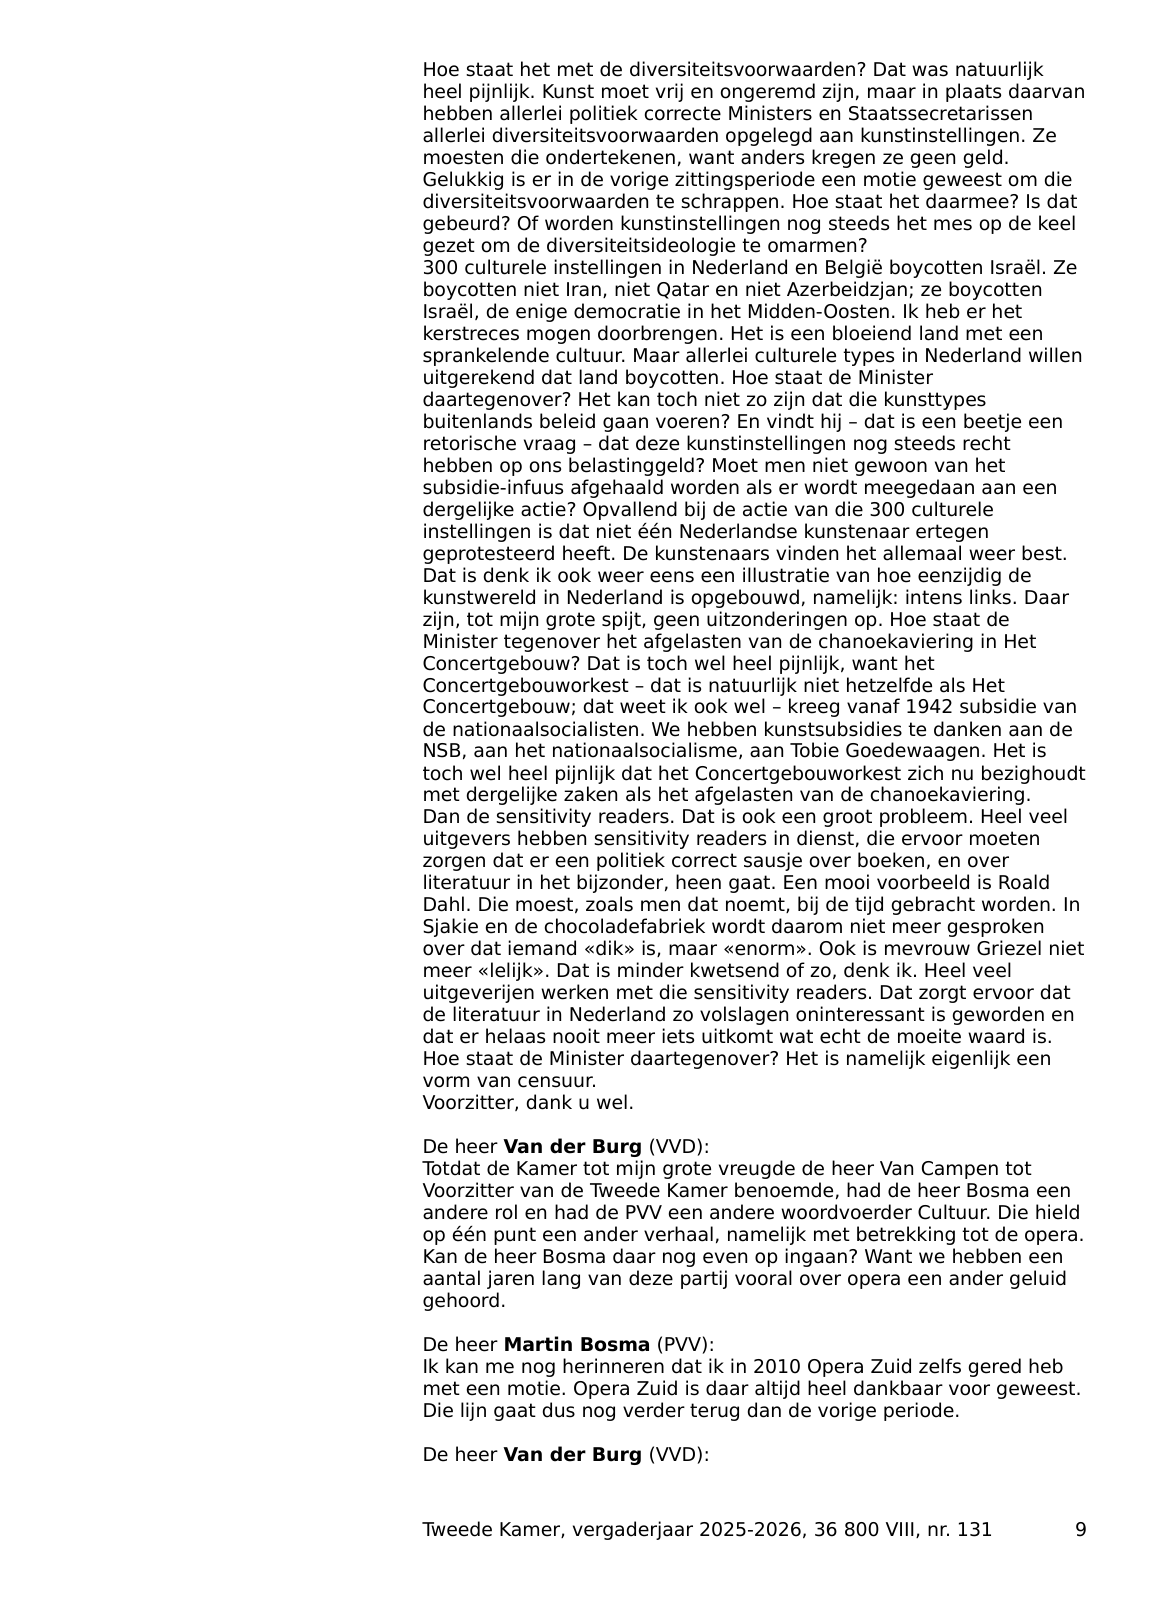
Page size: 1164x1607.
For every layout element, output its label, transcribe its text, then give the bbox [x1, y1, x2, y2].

text De heer Van der Burg (VVD): [422, 1444, 1087, 1466]
text 300 culturele instellingen in Nederland en België boycotten Israël. Ze boycotten niet Iran, niet Qatar en niet Azerbeidzjan; ze boycotten Israël, de enige democratie in het Midden-Oosten. Ik heb er het kerstreces mogen doorbrengen. Het is een bloeiend land met een sprankelende cultuur. Maar allerlei culturele types in Nederland willen uitgerekend dat land boycotten. Hoe staat de Minister daartegenover? Het kan toch niet zo zijn dat die kunsttypes buitenlands beleid gaan voeren? En vindt hij – dat is een beetje een retorische vraag – dat deze kunstinstellingen nog steeds recht hebben op ons belastinggeld? Moet men niet gewoon van het subsidie-infuus afgehaald worden als er wordt meegedaan aan een dergelijke actie? Opvallend bij de actie van die 300 culturele instellingen is dat niet één Nederlandse kunstenaar ertegen geprotesteerd heeft. De kunstenaars vinden het allemaal weer best. Dat is denk ik ook weer eens een illustratie van hoe eenzijdig de kunstwereld in Nederland is opgebouwd, namelijk: intens links. Daar zijn, tot mijn grote spijt, geen uitzonderingen op. Hoe staat de Minister tegenover het afgelasten van de chanoekaviering in Het Concertgebouw? Dat is toch wel heel pijnlijk, want het Concertgebouworkest – dat is natuurlijk niet hetzelfde als Het Concertgebouw; dat weet ik ook wel – kreeg vanaf 1942 subsidie van de nationaalsocialisten. We hebben kunstsubsidies te danken aan de NSB, aan het nationaalsocialisme, aan Tobie Goedewaagen. Het is toch wel heel pijnlijk dat het Concertgebouworkest zich nu bezighoudt met dergelijke zaken als het afgelasten van de chanoekaviering. [422, 257, 1087, 806]
text De heer Martin Bosma (PVV): [422, 1334, 1087, 1356]
text De heer Van der Burg (VVD): [422, 1136, 1087, 1158]
text Hoe staat het met de diversiteitsvoorwaarden? Dat was natuurlijk heel pijnlijk. Kunst moet vrij en ongeremd zijn, maar in plaats daarvan hebben allerlei politiek correcte Ministers en Staatssecretarissen allerlei diversiteitsvoorwaarden opgelegd aan kunstinstellingen. Ze moesten die ondertekenen, want anders kregen ze geen geld. Gelukkig is er in de vorige zittingsperiode een motie geweest om die diversiteitsvoorwaarden te schrappen. Hoe staat het daarmee? Is dat gebeurd? Of worden kunstinstellingen nog steeds het mes op de keel gezet om de diversiteitsideologie te omarmen? [422, 59, 1087, 257]
text Totdat de Kamer tot mijn grote vreugde de heer Van Campen tot Voorzitter van de Tweede Kamer benoemde, had de heer Bosma een andere rol en had de PVV een andere woordvoerder Cultuur. Die hield op één punt een ander verhaal, namelijk met betrekking tot de opera. Kan de heer Bosma daar nog even op ingaan? Want we hebben een aantal jaren lang van deze partij vooral over opera een ander geluid gehoord. [422, 1158, 1087, 1312]
text Voorzitter, dank u wel. [422, 1092, 1087, 1114]
text Ik kan me nog herinneren dat ik in 2010 Opera Zuid zelfs gered heb met een motie. Opera Zuid is daar altijd heel dankbaar voor geweest. Die lijn gaat dus nog verder terug dan de vorige periode. [422, 1356, 1087, 1422]
text Dan de sensitivity readers. Dat is ook een groot probleem. Heel veel uitgevers hebben sensitivity readers in dienst, die ervoor moeten zorgen dat er een politiek correct sausje over boeken, en over literatuur in het bijzonder, heen gaat. Een mooi voorbeeld is Roald Dahl. Die moest, zoals men dat noemt, bij de tijd gebracht worden. In Sjakie en de chocoladefabriek wordt daarom niet meer gesproken over dat iemand «dik» is, maar «enorm». Ook is mevrouw Griezel niet meer «lelijk». Dat is minder kwetsend of zo, denk ik. Heel veel uitgeverijen werken met die sensitivity readers. Dat zorgt ervoor dat de literatuur in Nederland zo volslagen oninteressant is geworden en dat er helaas nooit meer iets uitkomt wat echt de moeite waard is. Hoe staat de Minister daartegenover? Het is namelijk eigenlijk een vorm van censuur. [422, 806, 1087, 1092]
